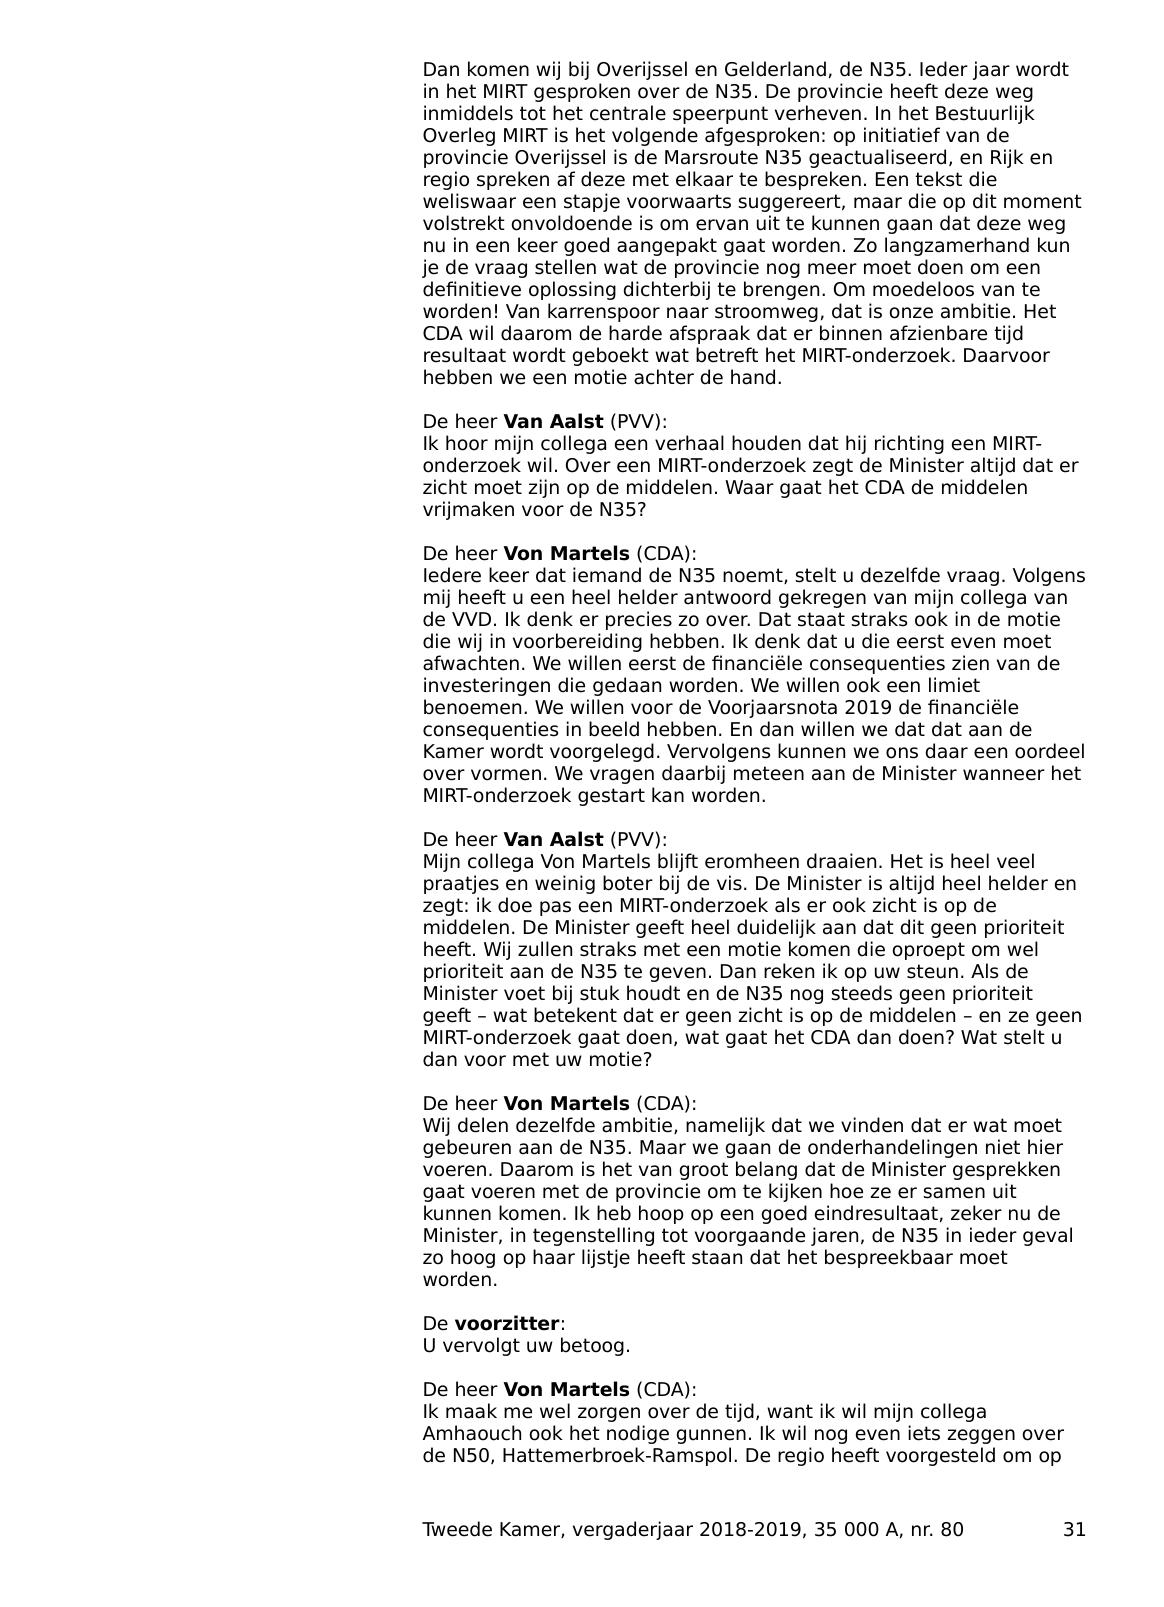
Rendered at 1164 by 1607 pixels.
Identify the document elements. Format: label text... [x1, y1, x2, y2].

text Wij delen dezelfde ambitie, namelijk dat we vinden dat er wat moet gebeuren aan de N35. Maar we gaan de onderhandelingen niet hier voeren. Daarom is het van groot belang dat de Minister gesprekken gaat voeren met de provincie om te kijken hoe ze er samen uit kunnen komen. Ik heb hoop op een goed eindresultaat, zeker nu de Minister, in tegenstelling tot voorgaande jaren, de N35 in ieder geval zo hoog op haar lijstje heeft staan dat het bespreekbaar moet worden. [422, 1115, 1087, 1291]
text Mijn collega Von Martels blijft eromheen draaien. Het is heel veel praatjes en weinig boter bij de vis. De Minister is altijd heel helder en zegt: ik doe pas een MIRT-onderzoek als er ook zicht is op de middelen. De Minister geeft heel duidelijk aan dat dit geen prioriteit heeft. Wij zullen straks met een motie komen die oproept om wel prioriteit aan de N35 te geven. Dan reken ik op uw steun. Als de Minister voet bij stuk houdt en de N35 nog steeds geen prioriteit geeft – wat betekent dat er geen zicht is op de middelen – en ze geen MIRT-onderzoek gaat doen, wat gaat het CDA dan doen? Wat stelt u dan voor met uw motie? [422, 851, 1087, 1071]
text Iedere keer dat iemand de N35 noemt, stelt u dezelfde vraag. Volgens mij heeft u een heel helder antwoord gekregen van mijn collega van de VVD. Ik denk er precies zo over. Dat staat straks ook in de motie die wij in voorbereiding hebben. Ik denk dat u die eerst even moet afwachten. We willen eerst de financiële consequenties zien van de investeringen die gedaan worden. We willen ook een limiet benoemen. We willen voor de Voorjaarsnota 2019 de financiële consequenties in beeld hebben. En dan willen we dat dat aan de Kamer wordt voorgelegd. Vervolgens kunnen we ons daar een oordeel over vormen. We vragen daarbij meteen aan de Minister wanneer het MIRT-onderzoek gestart kan worden. [422, 565, 1087, 807]
text U vervolgt uw betoog. [422, 1335, 1087, 1357]
text De voorzitter: [422, 1313, 1087, 1335]
text Ik maak me wel zorgen over de tijd, want ik wil mijn collega Amhaouch ook het nodige gunnen. Ik wil nog even iets zeggen over de N50, Hattemerbroek-Ramspol. De regio heeft voorgesteld om op [422, 1401, 1087, 1467]
text De heer Von Martels (CDA): [422, 543, 1087, 565]
text De heer Von Martels (CDA): [422, 1093, 1087, 1115]
text De heer Von Martels (CDA): [422, 1379, 1087, 1401]
text De heer Van Aalst (PVV): [422, 411, 1087, 433]
text De heer Van Aalst (PVV): [422, 829, 1087, 851]
text Ik hoor mijn collega een verhaal houden dat hij richting een MIRT-onderzoek wil. Over een MIRT-onderzoek zegt de Minister altijd dat er zicht moet zijn op de middelen. Waar gaat het CDA de middelen vrijmaken voor de N35? [422, 433, 1087, 521]
text Dan komen wij bij Overijssel en Gelderland, de N35. Ieder jaar wordt in het MIRT gesproken over de N35. De provincie heeft deze weg inmiddels tot het centrale speerpunt verheven. In het Bestuurlijk Overleg MIRT is het volgende afgesproken: op initiatief van de provincie Overijssel is de Marsroute N35 geactualiseerd, en Rijk en regio spreken af deze met elkaar te bespreken. Een tekst die weliswaar een stapje voorwaarts suggereert, maar die op dit moment volstrekt onvoldoende is om ervan uit te kunnen gaan dat deze weg nu in een keer goed aangepakt gaat worden. Zo langzamerhand kun je de vraag stellen wat de provincie nog meer moet doen om een definitieve oplossing dichterbij te brengen. Om moedeloos van te worden! Van karrenspoor naar stroomweg, dat is onze ambitie. Het CDA wil daarom de harde afspraak dat er binnen afzienbare tijd resultaat wordt geboekt wat betreft het MIRT-onderzoek. Daarvoor hebben we een motie achter de hand. [422, 59, 1087, 389]
